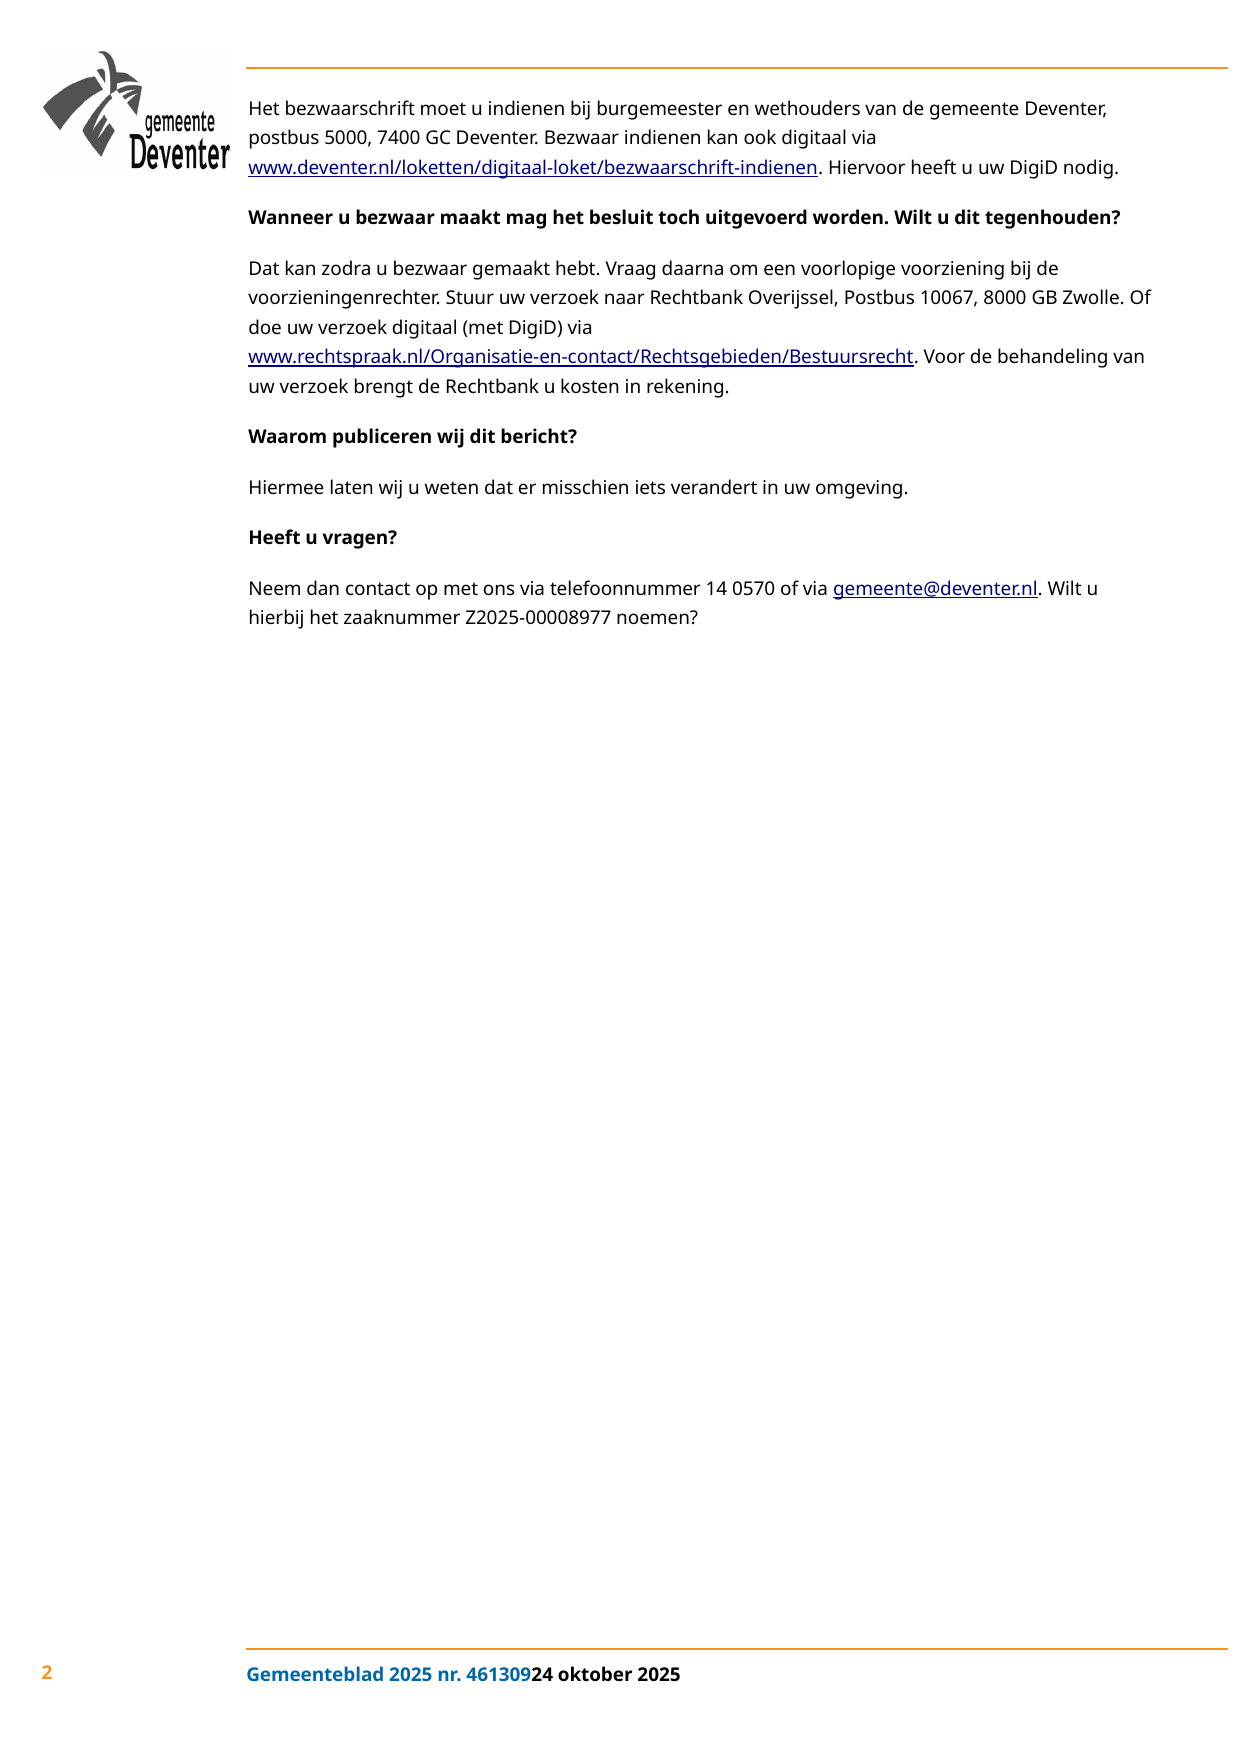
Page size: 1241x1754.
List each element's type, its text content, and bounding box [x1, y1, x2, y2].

picture [41, 47, 231, 172]
text Neem dan contact op met ons via telefoonnummer 14 0570 of via gemeente@deventer.nl. Wilt u hierbij het zaaknummer Z2025-00008977 noemen? [248, 575, 1152, 630]
text Dat kan zodra u bezwaar gemaakt hebt. Vraag daarna om een voorlopige voorziening bij de voorzieningenrechter. Stuur uw verzoek naar Rechtbank Overijssel, Postbus 10067, 8000 GB Zwolle. Of doe uw verzoek digitaal (met DigiD) via www.rechtspraak.nl/Organisatie-en-contact/Rechtsgebieden/Bestuursrecht. Voor de behandeling van uw verzoek brengt de Rechtbank u kosten in rekening. [248, 255, 1152, 399]
text Wanneer u bezwaar maakt mag het besluit toch uitgevoerd worden. Wilt u dit tegenhouden? [248, 204, 1152, 230]
text Het bezwaarschrift moet u indienen bij burgemeester en wethouders van de gemeente Deventer, postbus 5000, 7400 GC Deventer. Bezwaar indienen kan ook digitaal via www.deventer.nl/loketten/digitaal-loket/bezwaarschrift-indienen. Hiervoor heeft u uw DigiD nodig. [248, 95, 1152, 180]
text Heeft u vragen? [248, 524, 1152, 550]
text Hiermee laten wij u weten dat er misschien iets verandert in uw omgeving. [248, 474, 1152, 500]
text Waarom publiceren wij dit bericht? [248, 423, 1152, 449]
